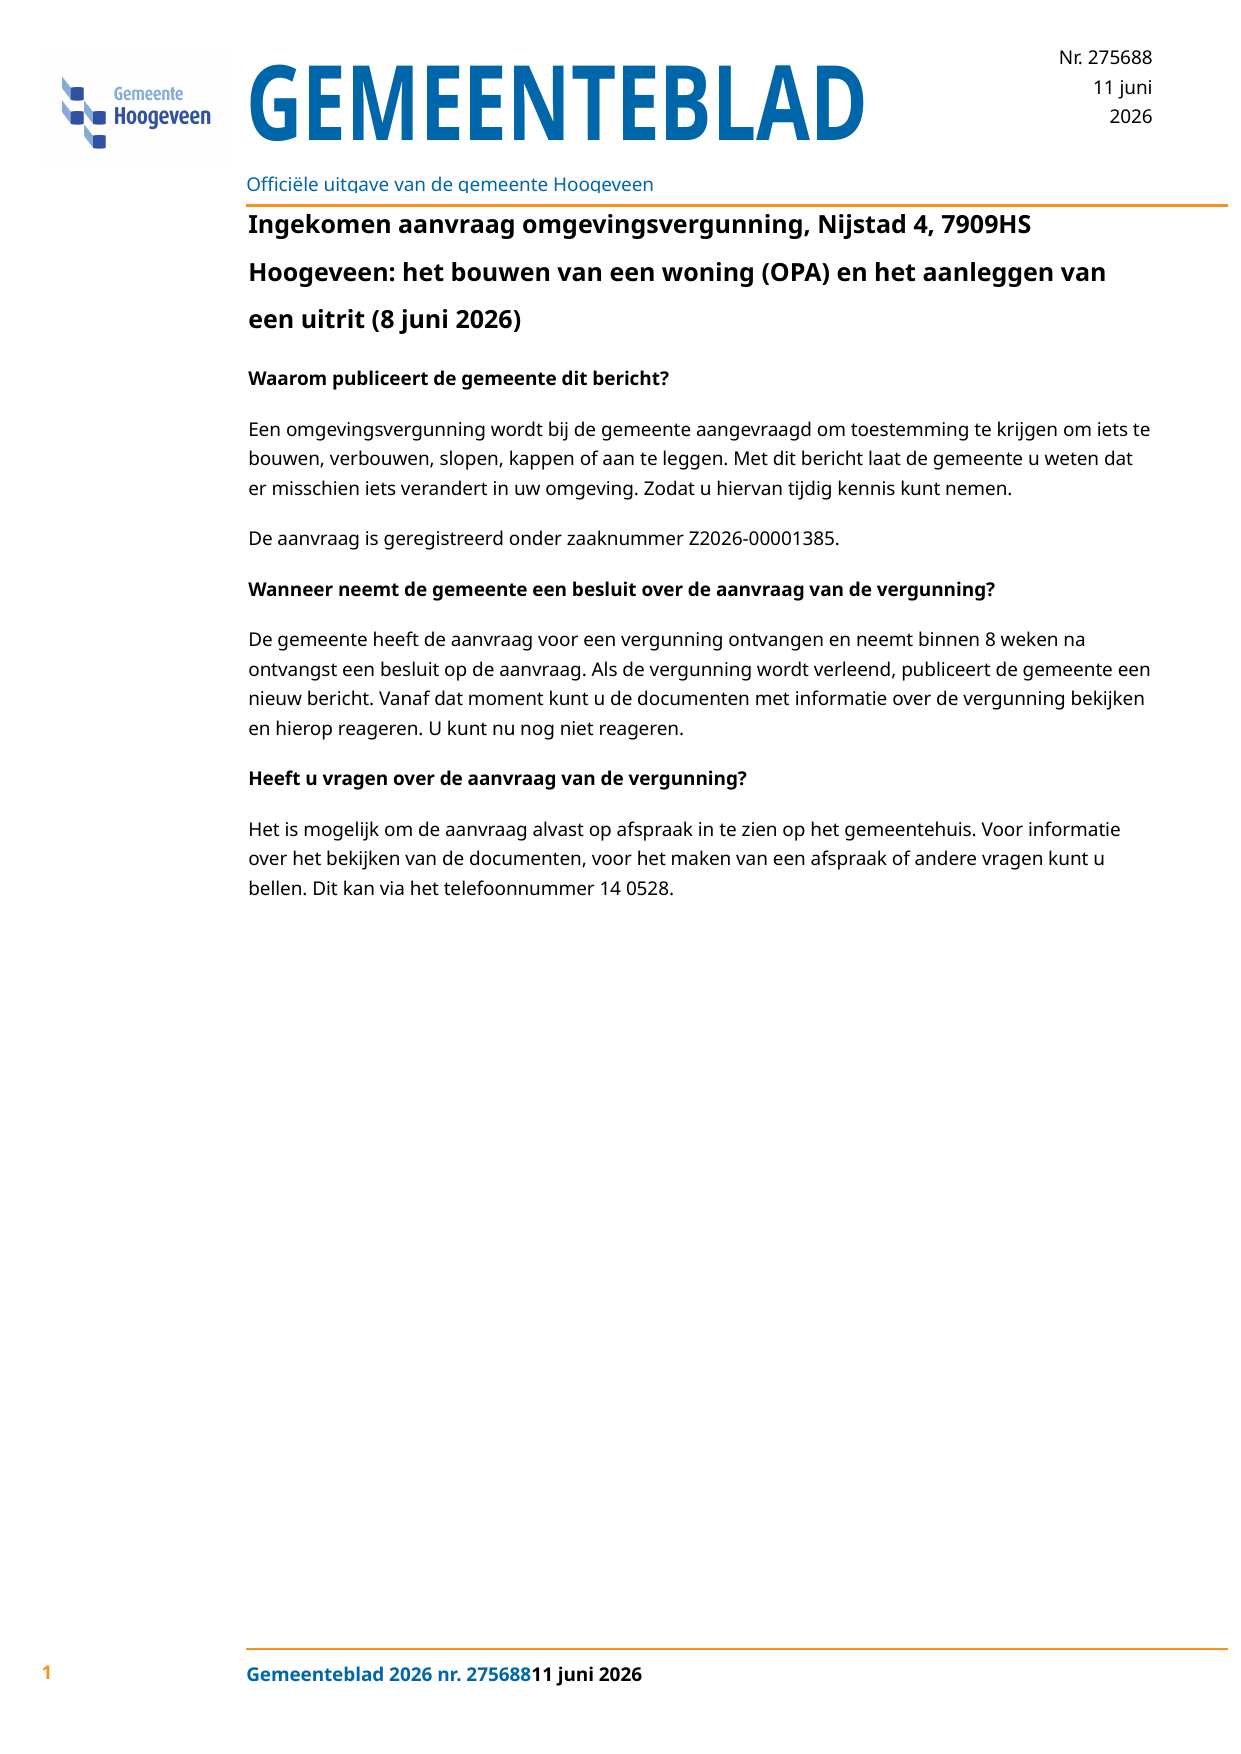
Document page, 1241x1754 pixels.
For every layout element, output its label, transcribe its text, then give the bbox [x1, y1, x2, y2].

text Waarom publiceert de gemeente dit bericht? [248, 366, 1152, 391]
text Wanneer neemt de gemeente een besluit over de aanvraag van de vergunning? [248, 576, 1152, 602]
text Ingekomen aanvraag omgevingsvergunning, Nijstad 4, 7909HS Hoogeveen: het bouwen van een woning (OPA) en het aanleggen van een uitrit (8 juni 2026) [248, 207, 1152, 336]
text Een omgevingsvergunning wordt bij de gemeente aangevraagd om toestemming te krijgen om iets te bouwen, verbouwen, slopen, kappen of aan te leggen. Met dit bericht laat de gemeente u weten dat er misschien iets verandert in uw omgeving. Zodat u hiervan tijdig kennis kunt nemen. [248, 416, 1152, 501]
text Heeft u vragen over de aanvraag van de vergunning? [248, 766, 1152, 791]
picture [41, 47, 231, 172]
text De gemeente heeft de aanvraag voor een vergunning ontvangen en neemt binnen 8 weken na ontvangst een besluit op de aanvraag. Als de vergunning wordt verleend, publiceert de gemeente een nieuw bericht. Vanaf dat moment kunt u de documenten met informatie over de vergunning bekijken en hierop reageren. U kunt nu nog niet reageren. [248, 626, 1152, 741]
text Het is mogelijk om de aanvraag alvast op afspraak in te zien op het gemeentehuis. Voor informatie over het bekijken van de documenten, voor het maken van een afspraak of andere vragen kunt u bellen. Dit kan via het telefoonnummer 14 0528. [248, 816, 1152, 901]
text De aanvraag is geregistreerd onder zaaknummer Z2026-00001385. [248, 526, 1152, 551]
